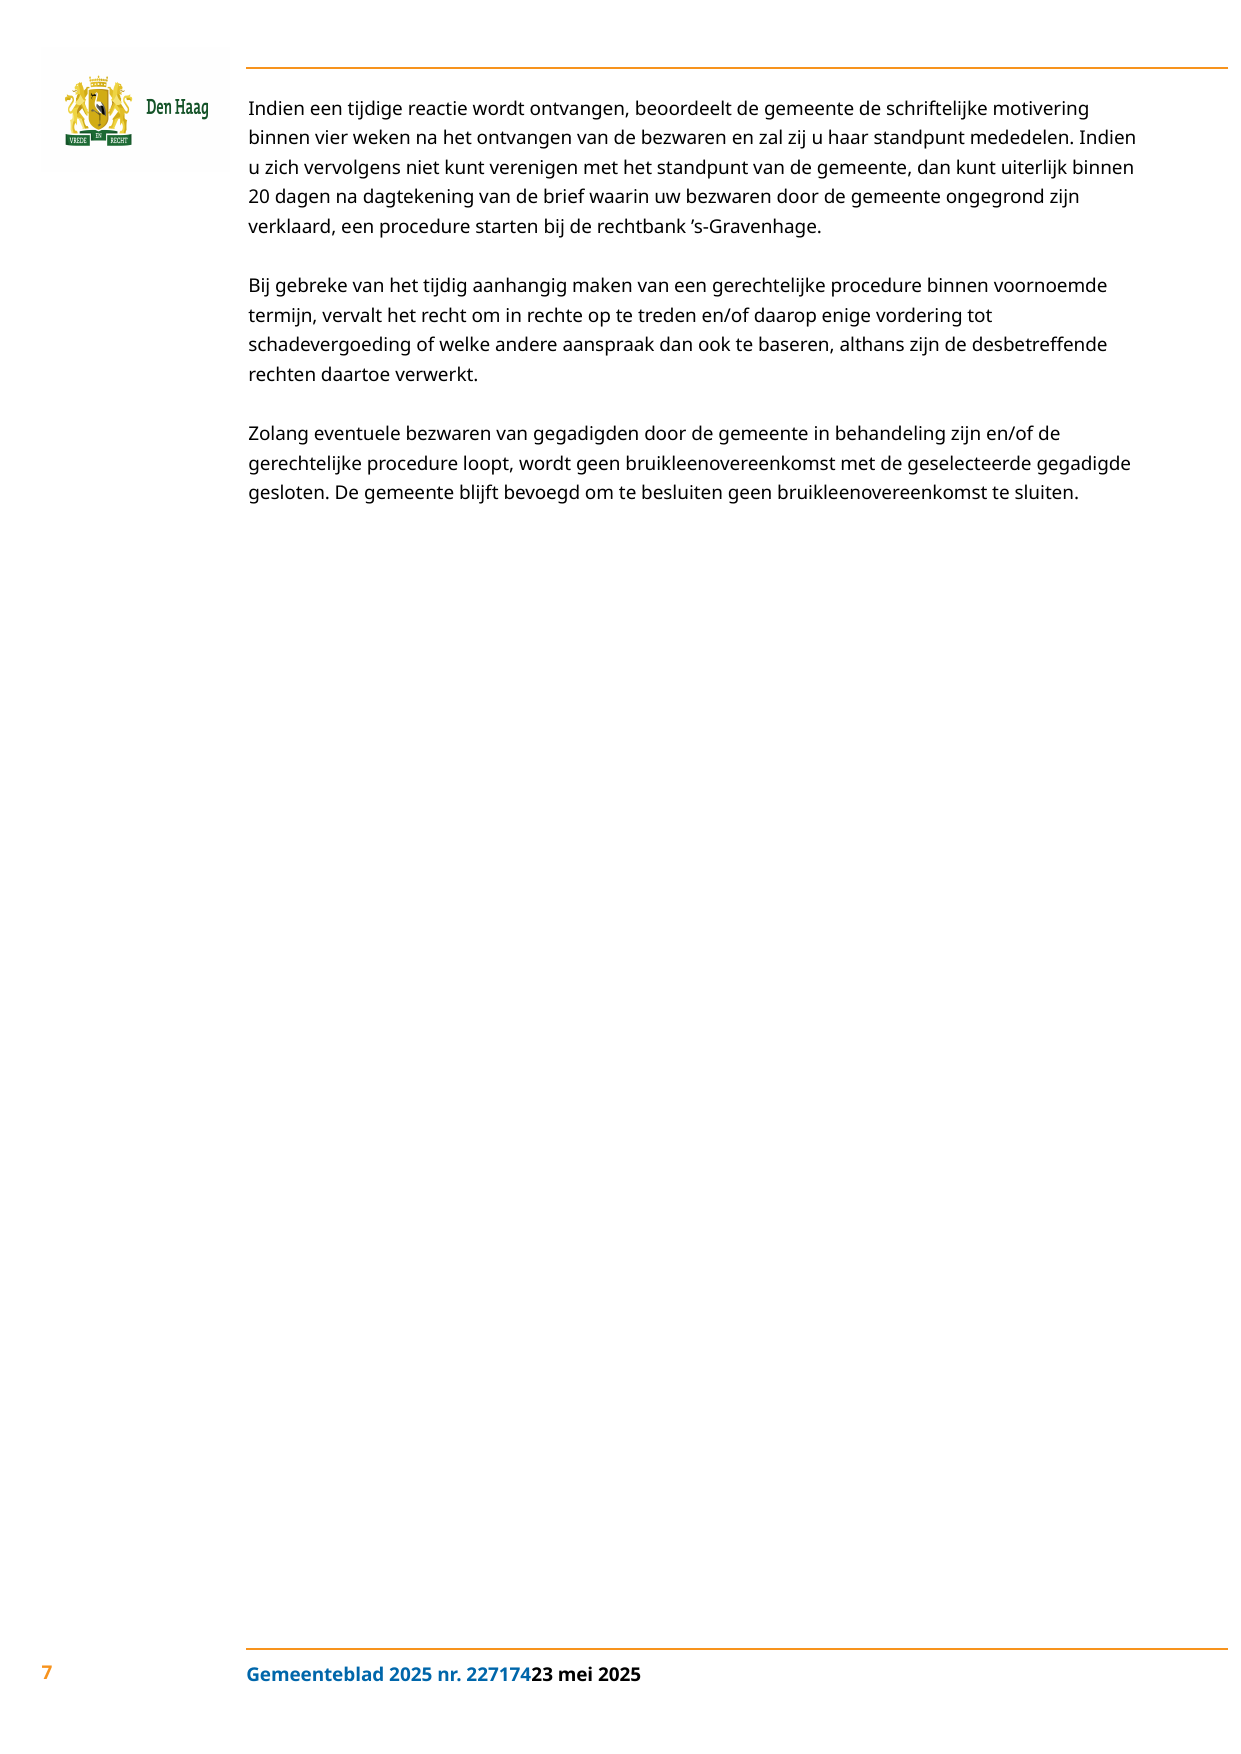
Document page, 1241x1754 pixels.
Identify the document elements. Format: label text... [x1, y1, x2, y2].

text Zolang eventuele bezwaren van gegadigden door de gemeente in behandeling zijn en/of de gerechtelijke procedure loopt, wordt geen bruikleenovereenkomst met de geselecteerde gegadigde gesloten. De gemeente blijft bevoegd om te besluiten geen bruikleenovereenkomst te sluiten. [248, 420, 1152, 505]
text Indien een tijdige reactie wordt ontvangen, beoordeelt de gemeente de schriftelijke motivering binnen vier weken na het ontvangen van de bezwaren en zal zij u haar standpunt mededelen. Indien u zich vervolgens niet kunt verenigen met het standpunt van de gemeente, dan kunt uiterlijk binnen 20 dagen na dagtekening van de brief waarin uw bezwaren door de gemeente ongegrond zijn verklaard, een procedure starten bij de rechtbank ’s-Gravenhage. [248, 95, 1152, 239]
text Bij gebreke van het tijdig aanhangig maken van een gerechtelijke procedure binnen voornoemde termijn, vervalt het recht om in rechte op te treden en/of daarop enige vordering tot schadevergoeding of welke andere aanspraak dan ook te baseren, althans zijn de desbetreffende rechten daartoe verwerkt. [248, 272, 1152, 387]
picture [41, 47, 231, 172]
